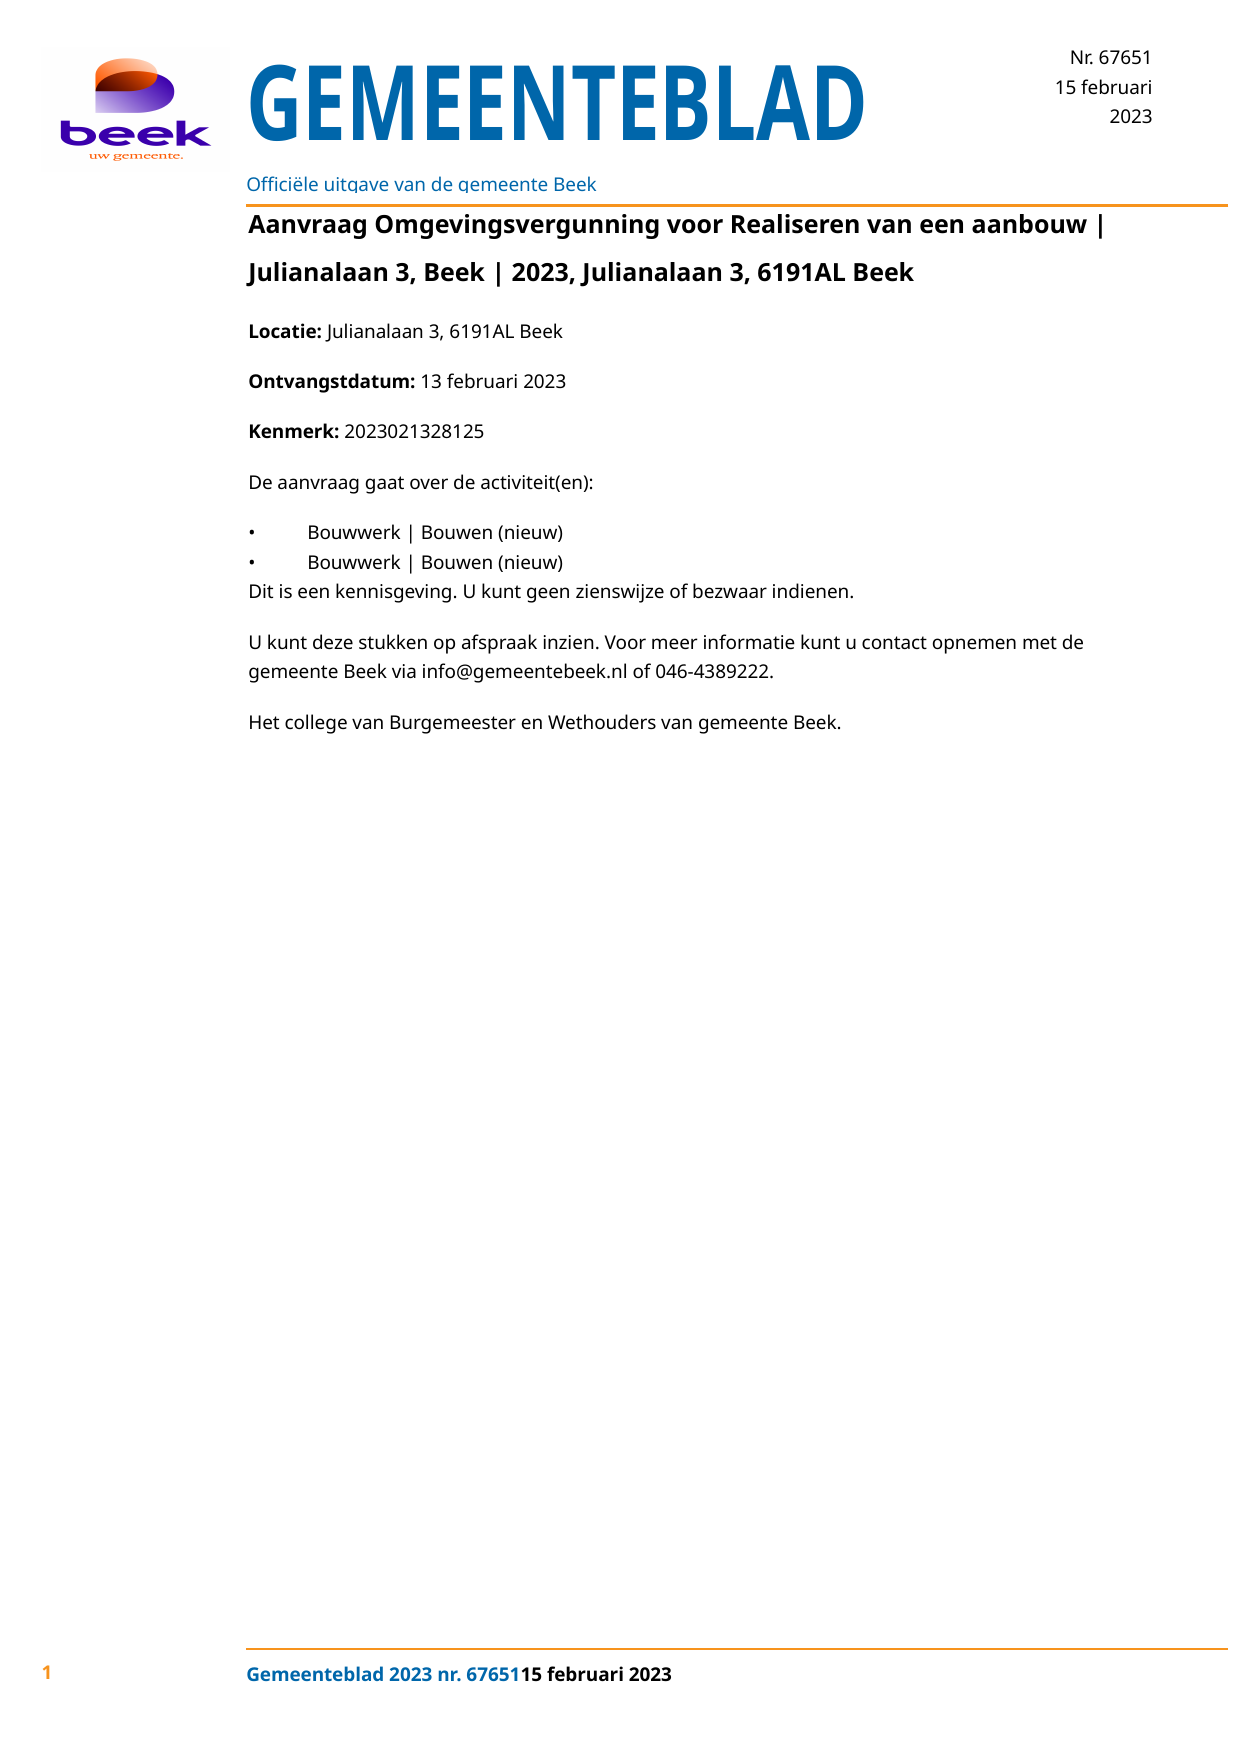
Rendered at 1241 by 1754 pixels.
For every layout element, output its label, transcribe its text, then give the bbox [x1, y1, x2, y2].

text De aanvraag gaat over de activiteit(en): [248, 469, 1152, 495]
list Bouwwerk | Bouwen (nieuw) [248, 519, 1152, 545]
text Locatie: Julianalaan 3, 6191AL Beek [248, 318, 1152, 344]
text Het college van Burgemeester en Wethouders van gemeente Beek. [248, 709, 1152, 735]
picture [41, 47, 231, 172]
text Aanvraag Omgevingsvergunning voor Realiseren van een aanbouw | Julianalaan 3, Beek | 2023, Julianalaan 3, 6191AL Beek [248, 207, 1152, 288]
text Ontvangstdatum: 13 februari 2023 [248, 368, 1152, 394]
text U kunt deze stukken op afspraak inzien. Voor meer informatie kunt u contact opnemen met de gemeente Beek via info@gemeentebeek.nl of 046-4389222. [248, 629, 1152, 684]
text Dit is een kennisgeving. U kunt geen zienswijze of bezwaar indienen. [248, 579, 1152, 604]
list Bouwwerk | Bouwen (nieuw) [248, 549, 1152, 575]
text Kenmerk: 2023021328125 [248, 419, 1152, 444]
